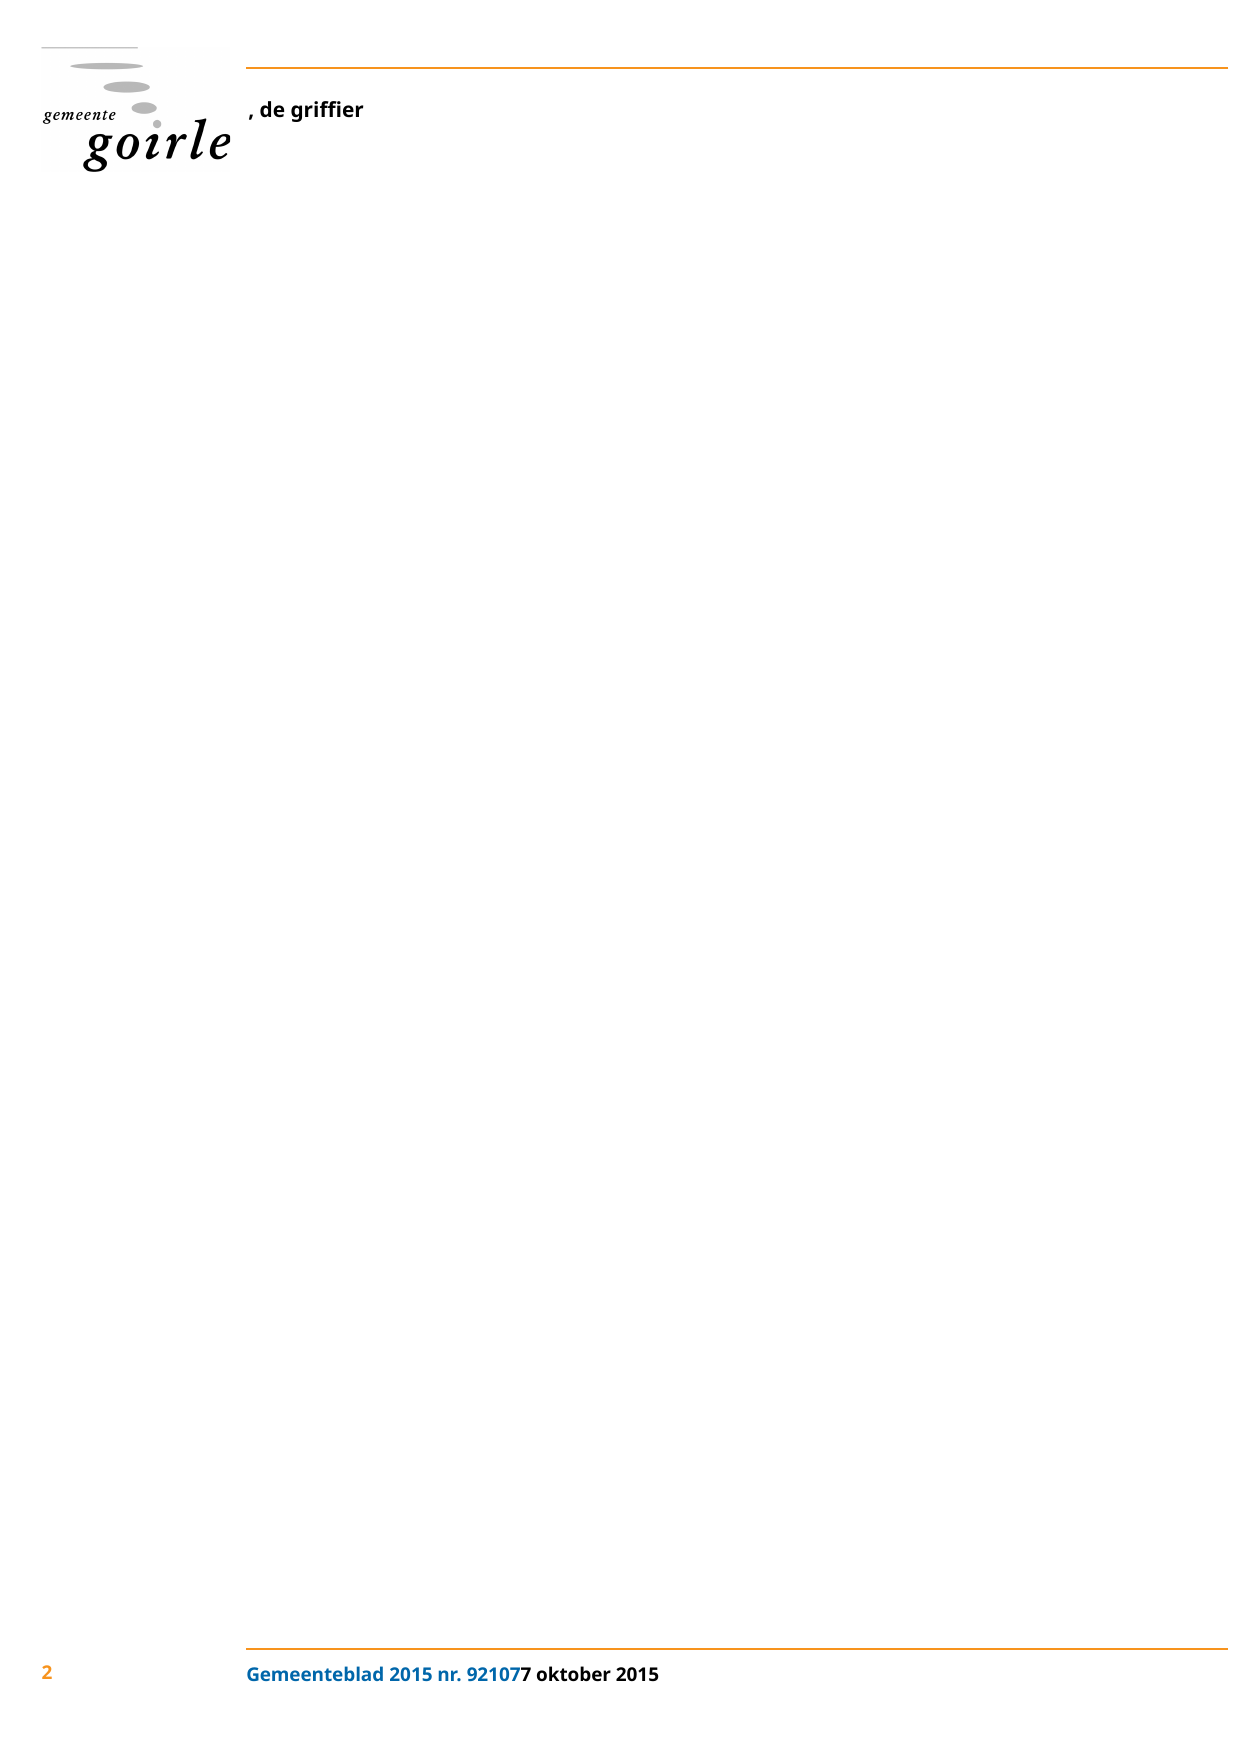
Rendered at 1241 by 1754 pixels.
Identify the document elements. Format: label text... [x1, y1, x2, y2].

text , de griffier [248, 95, 1152, 123]
picture [41, 47, 231, 172]
